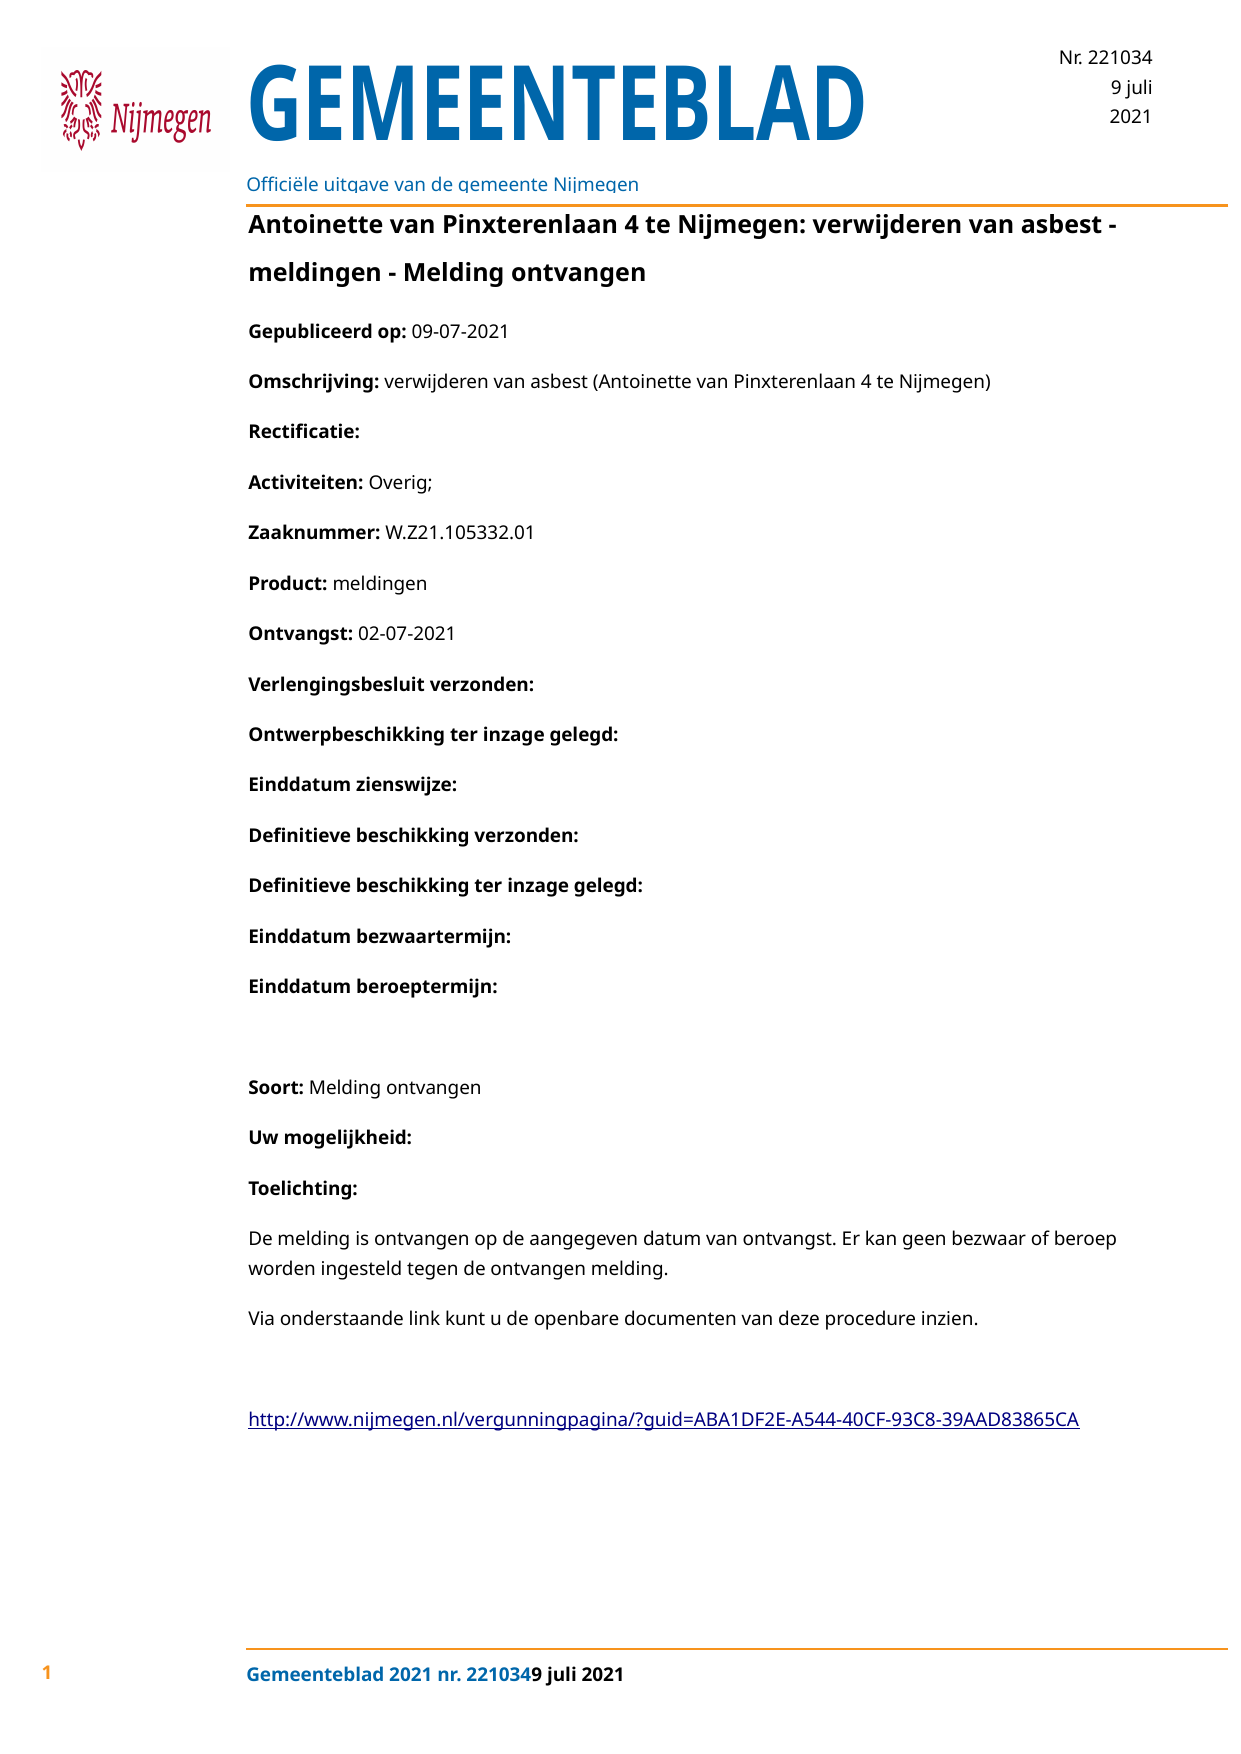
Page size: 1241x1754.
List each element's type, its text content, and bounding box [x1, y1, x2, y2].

text Zaaknummer: W.Z21.105332.01 [248, 519, 1152, 545]
text Einddatum zienswijze: [248, 772, 1152, 797]
text Via onderstaande link kunt u de openbare documenten van deze procedure inzien. [248, 1305, 1152, 1331]
text http://www.nijmegen.nl/vergunningpagina/?guid=ABA1DF2E-A544-40CF-93C8-39AAD83865CA [248, 1406, 1152, 1432]
text Verlengingsbesluit verzonden: [248, 671, 1152, 697]
text Antoinette van Pinxterenlaan 4 te Nijmegen: verwijderen van asbest - meldingen - Melding ontvangen [248, 207, 1152, 288]
text Ontvangst: 02-07-2021 [248, 620, 1152, 646]
text Product: meldingen [248, 570, 1152, 596]
text Soort: Melding ontvangen [248, 1074, 1152, 1100]
text De melding is ontvangen op de aangegeven datum van ontvangst. Er kan geen bezwaar of beroep worden ingesteld tegen de ontvangen melding. [248, 1225, 1152, 1281]
picture [41, 47, 231, 172]
text Uw mogelijkheid: [248, 1124, 1152, 1150]
text Definitieve beschikking ter inzage gelegd: [248, 872, 1152, 898]
text Einddatum beroeptermijn: [248, 973, 1152, 999]
text Gepubliceerd op: 09-07-2021 [248, 318, 1152, 344]
text Rectificatie: [248, 419, 1152, 444]
text Einddatum bezwaartermijn: [248, 923, 1152, 949]
text Definitieve beschikking verzonden: [248, 822, 1152, 848]
text Omschrijving: verwijderen van asbest (Antoinette van Pinxterenlaan 4 te Nijmegen) [248, 368, 1152, 394]
text Ontwerpbeschikking ter inzage gelegd: [248, 721, 1152, 747]
text Activiteiten: Overig; [248, 469, 1152, 495]
text Toelichting: [248, 1175, 1152, 1201]
